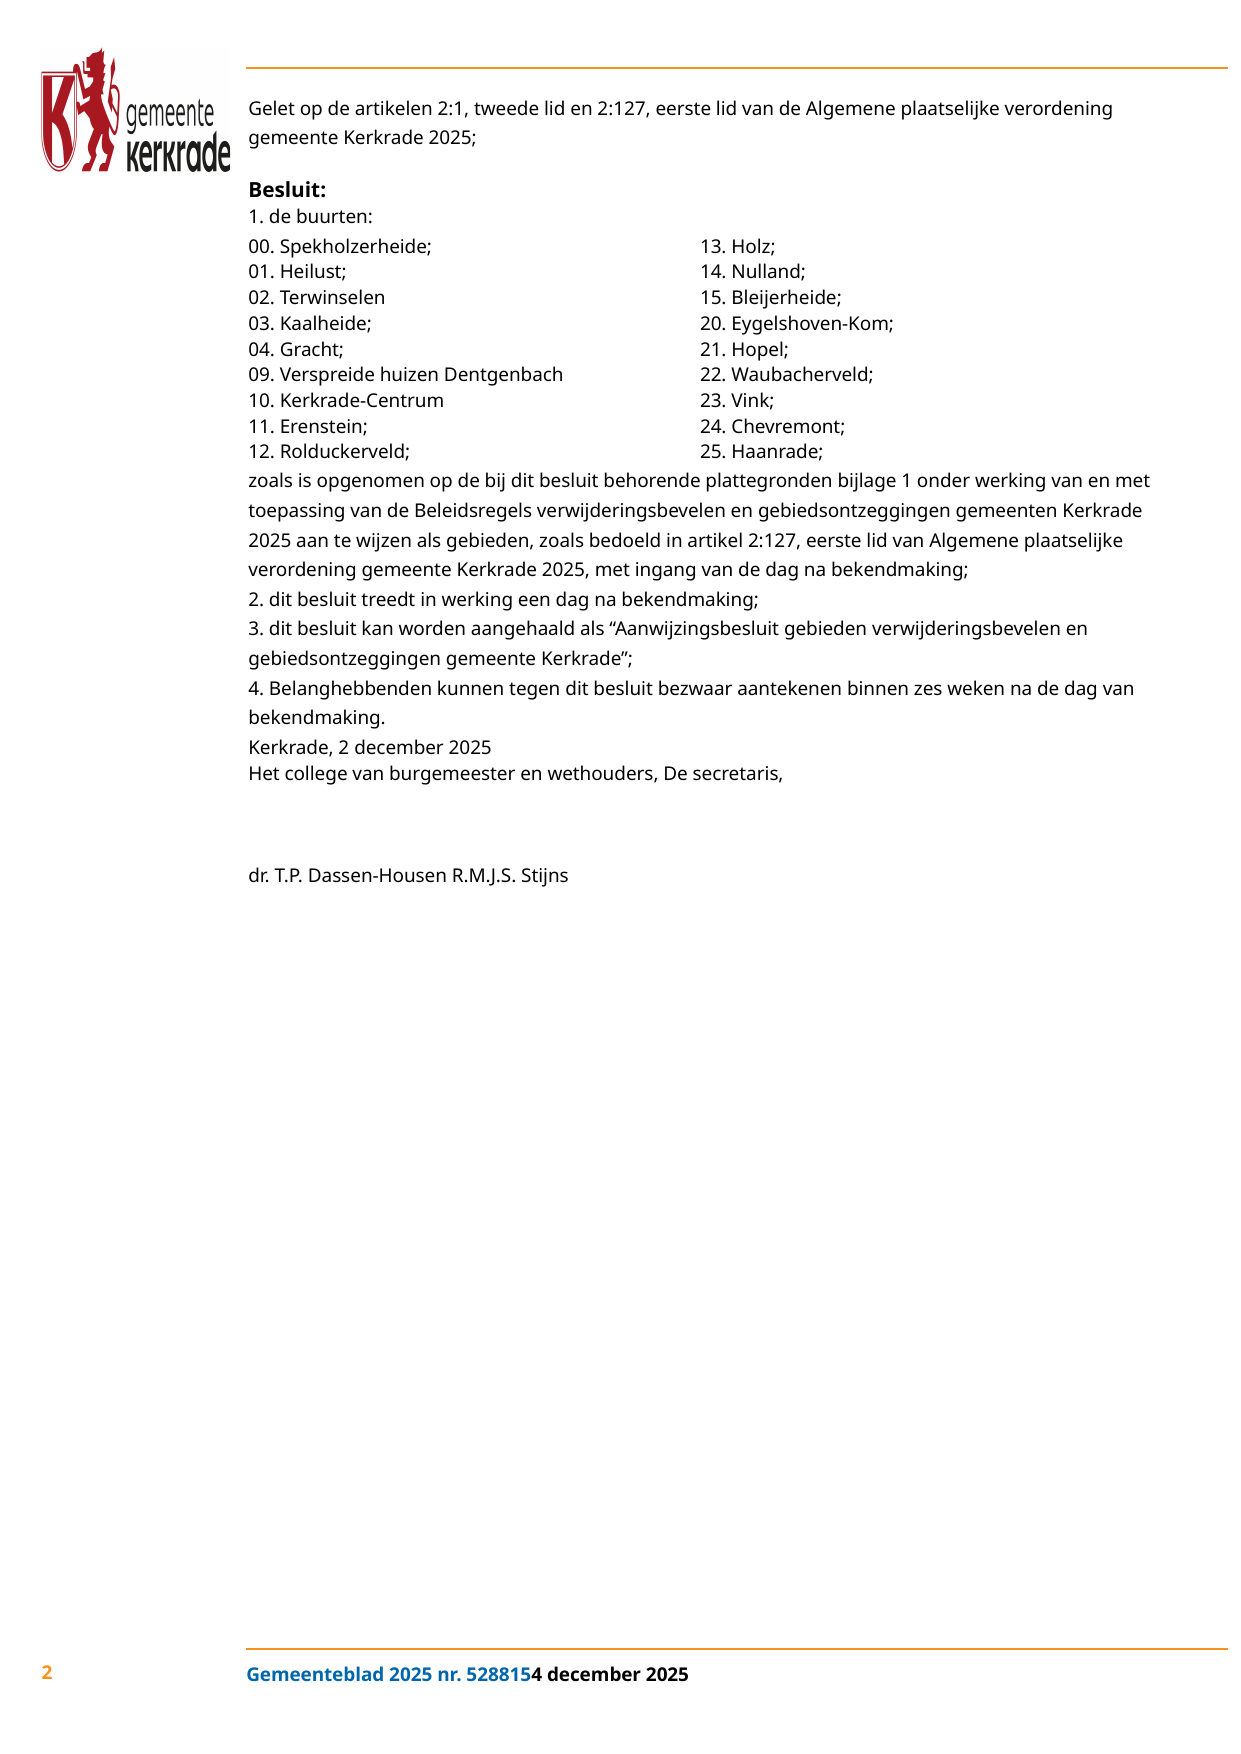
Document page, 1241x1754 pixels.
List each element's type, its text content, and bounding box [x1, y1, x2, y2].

table_cell 20. Eygelshoven-Kom; [700, 310, 1152, 336]
text Besluit: [248, 175, 1152, 203]
text 2. dit besluit treedt in werking een dag na bekendmaking; [248, 586, 1152, 612]
text Gelet op de artikelen 2:1, tweede lid en 2:127, eerste lid van de Algemene plaatselijke verordening gemeente Kerkrade 2025; [248, 95, 1152, 150]
table_cell 24. Chevremont; [700, 413, 1152, 439]
text Kerkrade, 2 december 2025 [248, 734, 1152, 760]
table_cell 04. Gracht; [248, 336, 700, 362]
text dr. T.P. Dassen-Housen R.M.J.S. Stijns [248, 863, 1152, 888]
table_cell 23. Vink; [700, 387, 1152, 413]
table_cell 12. Rolduckerveld; [248, 439, 700, 464]
text 4. Belanghebbenden kunnen tegen dit besluit bezwaar aantekenen binnen zes weken na de dag van bekendmaking. [248, 675, 1152, 730]
text Het college van burgemeester en wethouders, De secretaris, [248, 760, 1152, 785]
picture [41, 47, 231, 172]
table_cell 25. Haanrade; [700, 439, 1152, 464]
table_cell 11. Erenstein; [248, 413, 700, 439]
table_cell 21. Hopel; [700, 336, 1152, 362]
table_cell 03. Kaalheide; [248, 310, 700, 336]
table_header 13. Holz; [700, 233, 1152, 259]
text zoals is opgenomen op de bij dit besluit behorende plattegronden bijlage 1 onder werking van en met toepassing van de Beleidsregels verwijderingsbevelen en gebiedsontzeggingen gemeenten Kerkrade 2025 aan te wijzen als gebieden, zoals bedoeld in artikel 2:127, eerste lid van Algemene plaatselijke verordening gemeente Kerkrade 2025, met ingang van de dag na bekendmaking; [248, 468, 1152, 582]
text 3. dit besluit kan worden aangehaald als “Aanwijzingsbesluit gebieden verwijderingsbevelen en gebiedsontzeggingen gemeente Kerkrade”; [248, 616, 1152, 671]
table_header 00. Spekholzerheide; [248, 233, 700, 259]
table_cell 01. Heilust; [248, 259, 700, 284]
table_cell 22. Waubacherveld; [700, 362, 1152, 387]
table_cell 10. Kerkrade-Centrum [248, 387, 700, 413]
table_cell 09. Verspreide huizen Dentgenbach [248, 362, 700, 387]
table_cell 15. Bleijerheide; [700, 284, 1152, 310]
table_cell 02. Terwinselen [248, 284, 700, 310]
text 1. de buurten: [248, 203, 1152, 229]
table_cell 14. Nulland; [700, 259, 1152, 284]
